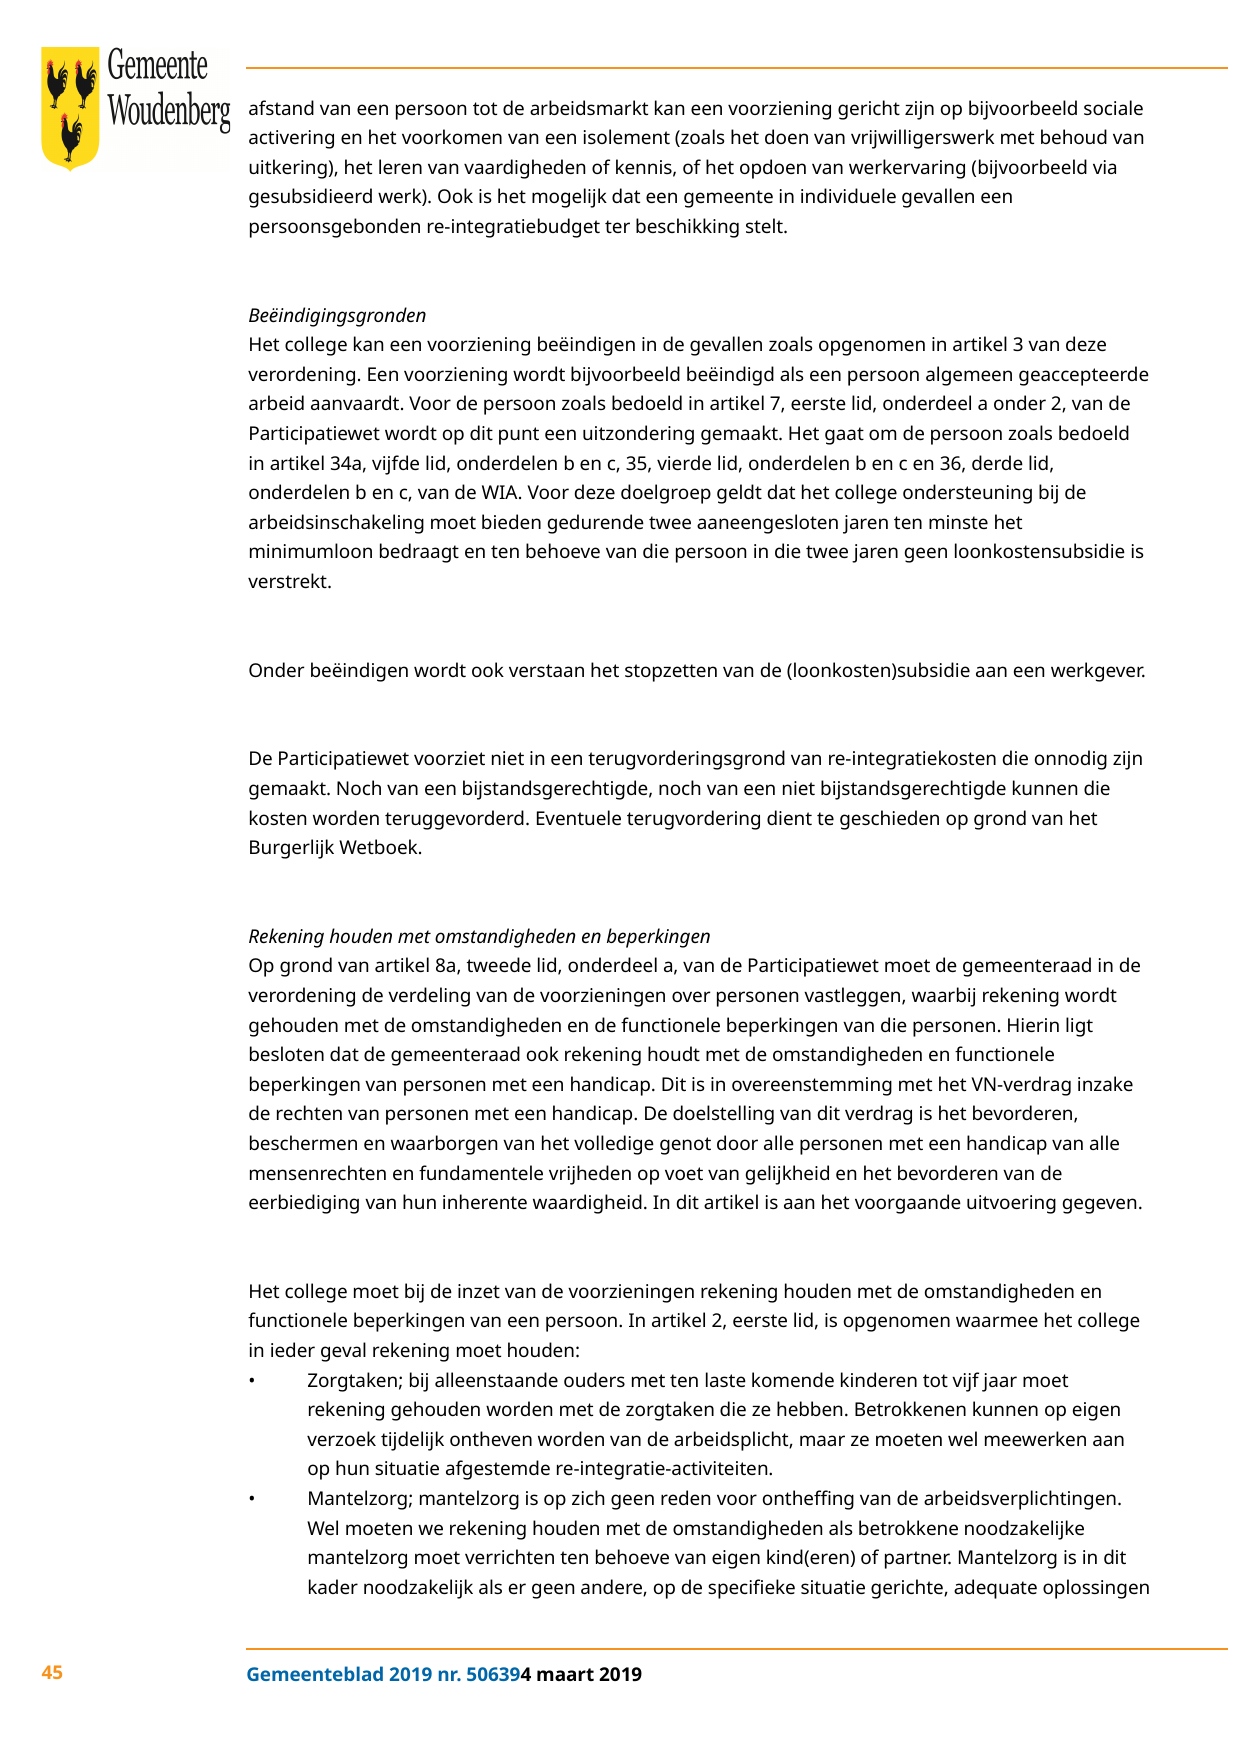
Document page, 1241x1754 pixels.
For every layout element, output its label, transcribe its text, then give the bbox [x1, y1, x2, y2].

text Op grond van artikel 8a, tweede lid, onderdeel a, van de Participatiewet moet de gemeenteraad in de verordening de verdeling van de voorzieningen over personen vastleggen, waarbij rekening wordt gehouden met de omstandigheden en de functionele beperkingen van die personen. Hierin ligt besloten dat de gemeenteraad ook rekening houdt met de omstandigheden en functionele beperkingen van personen met een handicap. Dit is in overeenstemming met het VN-verdrag inzake de rechten van personen met een handicap. De doelstelling van dit verdrag is het bevorderen, beschermen en waarborgen van het volledige genot door alle personen met een handicap van alle mensenrechten en fundamentele vrijheden op voet van gelijkheid en het bevorderen van de eerbiediging van hun inherente waardigheid. In dit artikel is aan het voorgaande uitvoering gegeven. [248, 953, 1152, 1215]
text Het college moet bij de inzet van de voorzieningen rekening houden met de omstandigheden en functionele beperkingen van een persoon. In artikel 2, eerste lid, is opgenomen waarmee het college in ieder geval rekening moet houden: [248, 1278, 1152, 1363]
text Het college kan een voorziening beëindigen in de gevallen zoals opgenomen in artikel 3 van deze verordening. Een voorziening wordt bijvoorbeeld beëindigd als een persoon algemeen geaccepteerde arbeid aanvaardt. Voor de persoon zoals bedoeld in artikel 7, eerste lid, onderdeel a onder 2, van de Participatiewet wordt op dit punt een uitzondering gemaakt. Het gaat om de persoon zoals bedoeld in artikel 34a, vijfde lid, onderdelen b en c, 35, vierde lid, onderdelen b en c en 36, derde lid, onderdelen b en c, van de WIA. Voor deze doelgroep geldt dat het college ondersteuning bij de arbeidsinschakeling moet bieden gedurende twee aaneengesloten jaren ten minste het minimumloon bedraagt en ten behoeve van die persoon in die twee jaren geen loonkostensubsidie is verstrekt. [248, 331, 1152, 594]
picture [41, 47, 231, 172]
text Onder beëindigen wordt ook verstaan het stopzetten van de (loonkosten)subsidie aan een werkgever. [248, 657, 1152, 683]
list Zorgtaken; bij alleenstaande ouders met ten laste komende kinderen tot vijf jaar moet rekening gehouden worden met de zorgtaken die ze hebben. Betrokkenen kunnen op eigen verzoek tijdelijk ontheven worden van de arbeidsplicht, maar ze moeten wel meewerken aan op hun situatie afgestemde re-integratie-activiteiten. [248, 1367, 1152, 1481]
text afstand van een persoon tot de arbeidsmarkt kan een voorziening gericht zijn op bijvoorbeeld sociale activering en het voorkomen van een isolement (zoals het doen van vrijwilligerswerk met behoud van uitkering), het leren van vaardigheden of kennis, of het opdoen van werkervaring (bijvoorbeeld via gesubsidieerd werk). Ook is het mogelijk dat een gemeente in individuele gevallen een persoonsgebonden re-integratiebudget ter beschikking stelt. [248, 95, 1152, 239]
text Beëindigingsgronden [248, 302, 1152, 328]
text De Participatiewet voorziet niet in een terugvorderingsgrond van re-integratiekosten die onnodig zijn gemaakt. Noch van een bijstandsgerechtigde, noch van een niet bijstandsgerechtigde kunnen die kosten worden teruggevorderd. Eventuele terugvordering dient te geschieden op grond van het Burgerlijk Wetboek. [248, 746, 1152, 860]
text Rekening houden met omstandigheden en beperkingen [248, 923, 1152, 949]
list Mantelzorg; mantelzorg is op zich geen reden voor ontheffing van de arbeidsverplichtingen. Wel moeten we rekening houden met de omstandigheden als betrokkene noodzakelijke mantelzorg moet verrichten ten behoeve van eigen kind(eren) of partner. Mantelzorg is in dit kader noodzakelijk als er geen andere, op de specifieke situatie gerichte, adequate oplossingen [248, 1485, 1152, 1600]
